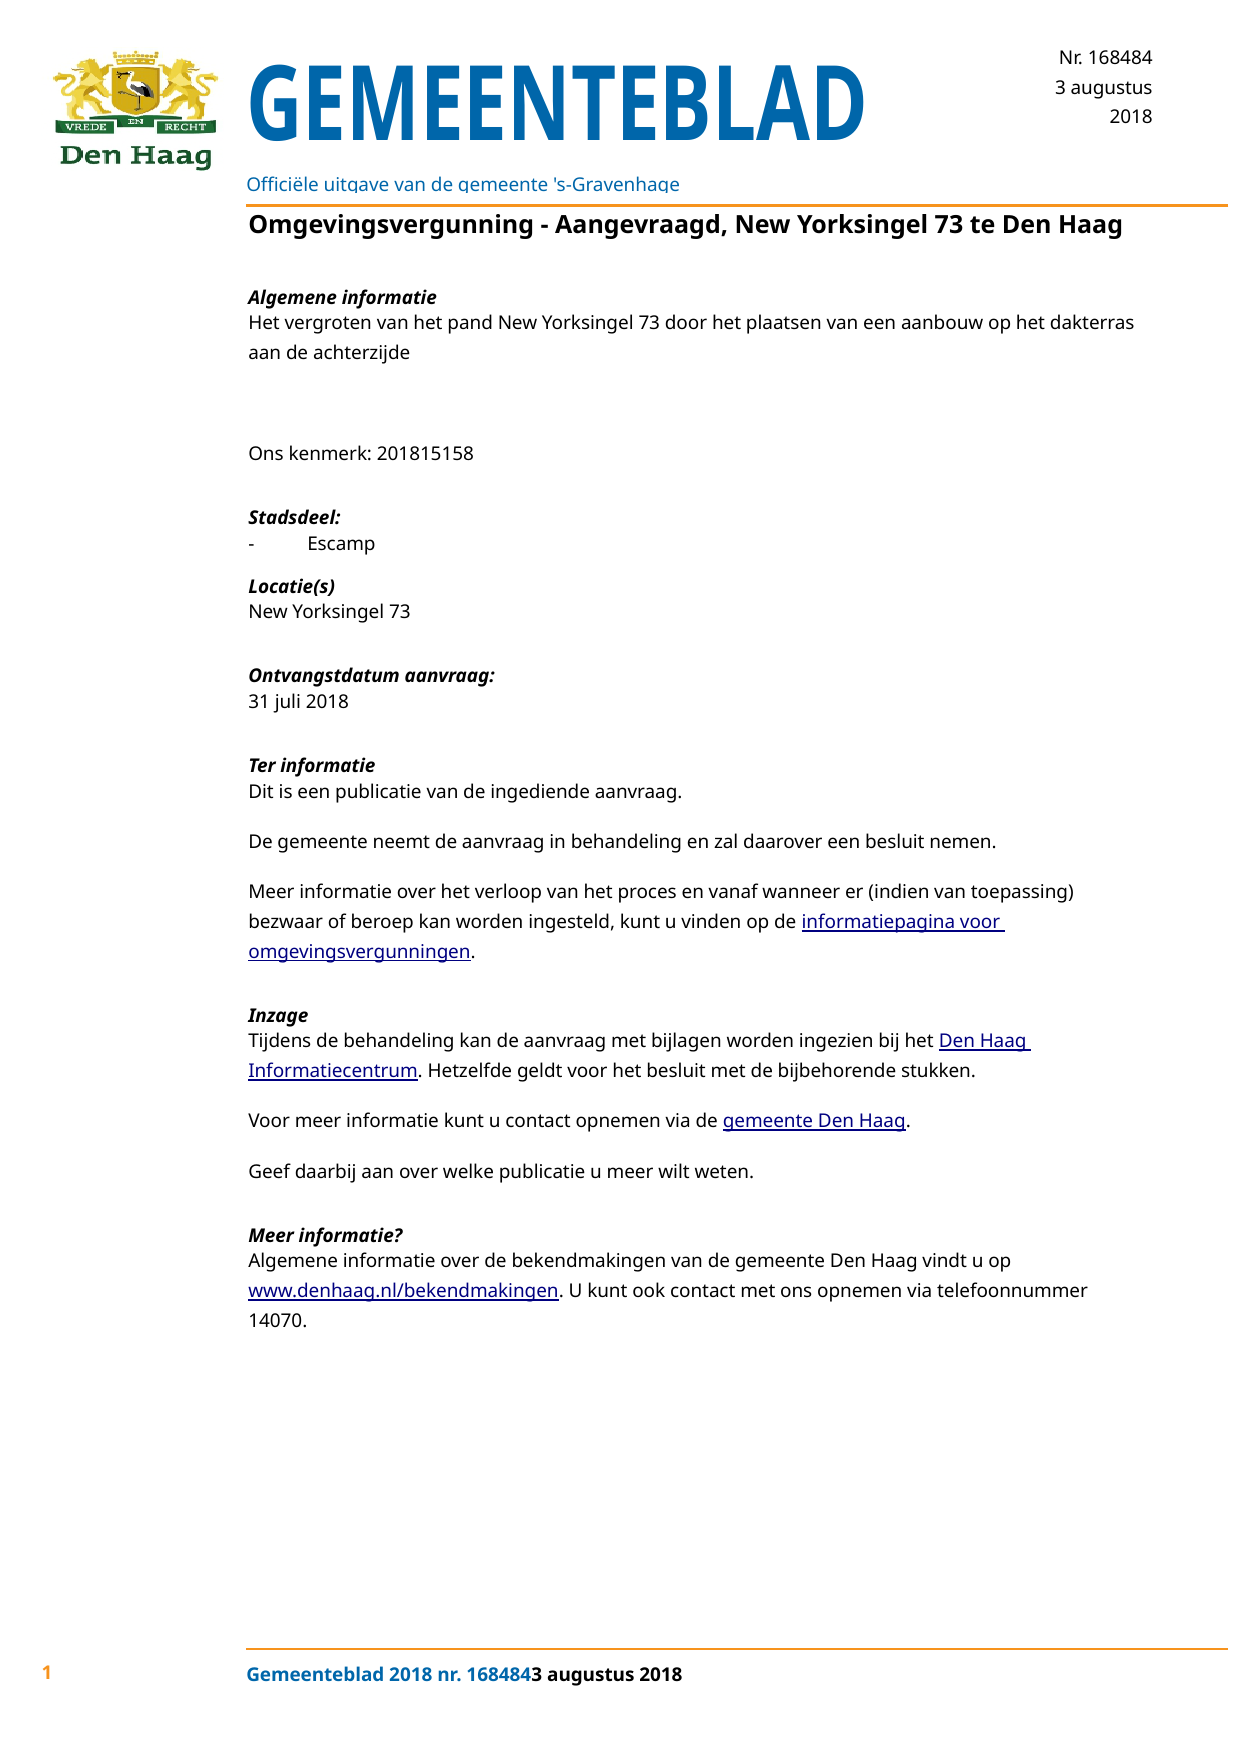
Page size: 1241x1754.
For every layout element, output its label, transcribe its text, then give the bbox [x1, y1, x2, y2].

text Het vergroten van het pand New Yorksingel 73 door het plaatsen van een aanbouw op het dakterras aan de achterzijde [248, 309, 1152, 365]
text Meer informatie? [248, 1222, 1152, 1248]
text Ons kenmerk: 201815158 [248, 440, 1152, 466]
text Meer informatie over het verloop van het proces en vanaf wanneer er (indien van toepassing) bezwaar of beroep kan worden ingesteld, kunt u vinden op de informatiepagina voor omgevingsvergunningen. [248, 879, 1152, 964]
text Ter informatie [248, 752, 1152, 778]
text Omgevingsvergunning - Aangevraagd, New Yorksingel 73 te Den Haag [248, 207, 1152, 241]
text New Yorksingel 73 [248, 598, 1152, 624]
text Dit is een publicatie van de ingediende aanvraag. [248, 778, 1152, 804]
text Algemene informatie over de bekendmakingen van de gemeente Den Haag vindt u op www.denhaag.nl/bekendmakingen. U kunt ook contact met ons opnemen via telefoonnummer 14070. [248, 1248, 1152, 1333]
list Escamp [248, 530, 1152, 555]
text Inzage [248, 1002, 1152, 1028]
text Ontvangstdatum aanvraag: [248, 662, 1152, 688]
text Locatie(s) [248, 573, 1152, 598]
text De gemeente neemt de aanvraag in behandeling en zal daarover een besluit nemen. [248, 828, 1152, 854]
picture [41, 47, 231, 172]
text Algemene informatie [248, 284, 1152, 309]
text Stadsdeel: [248, 504, 1152, 530]
text Geef daarbij aan over welke publicatie u meer wilt weten. [248, 1158, 1152, 1184]
text Voor meer informatie kunt u contact opnemen via de gemeente Den Haag. [248, 1108, 1152, 1133]
text 31 juli 2018 [248, 688, 1152, 714]
text Tijdens de behandeling kan de aanvraag met bijlagen worden ingezien bij het Den Haag Informatiecentrum. Hetzelfde geldt voor het besluit met de bijbehorende stukken. [248, 1028, 1152, 1083]
